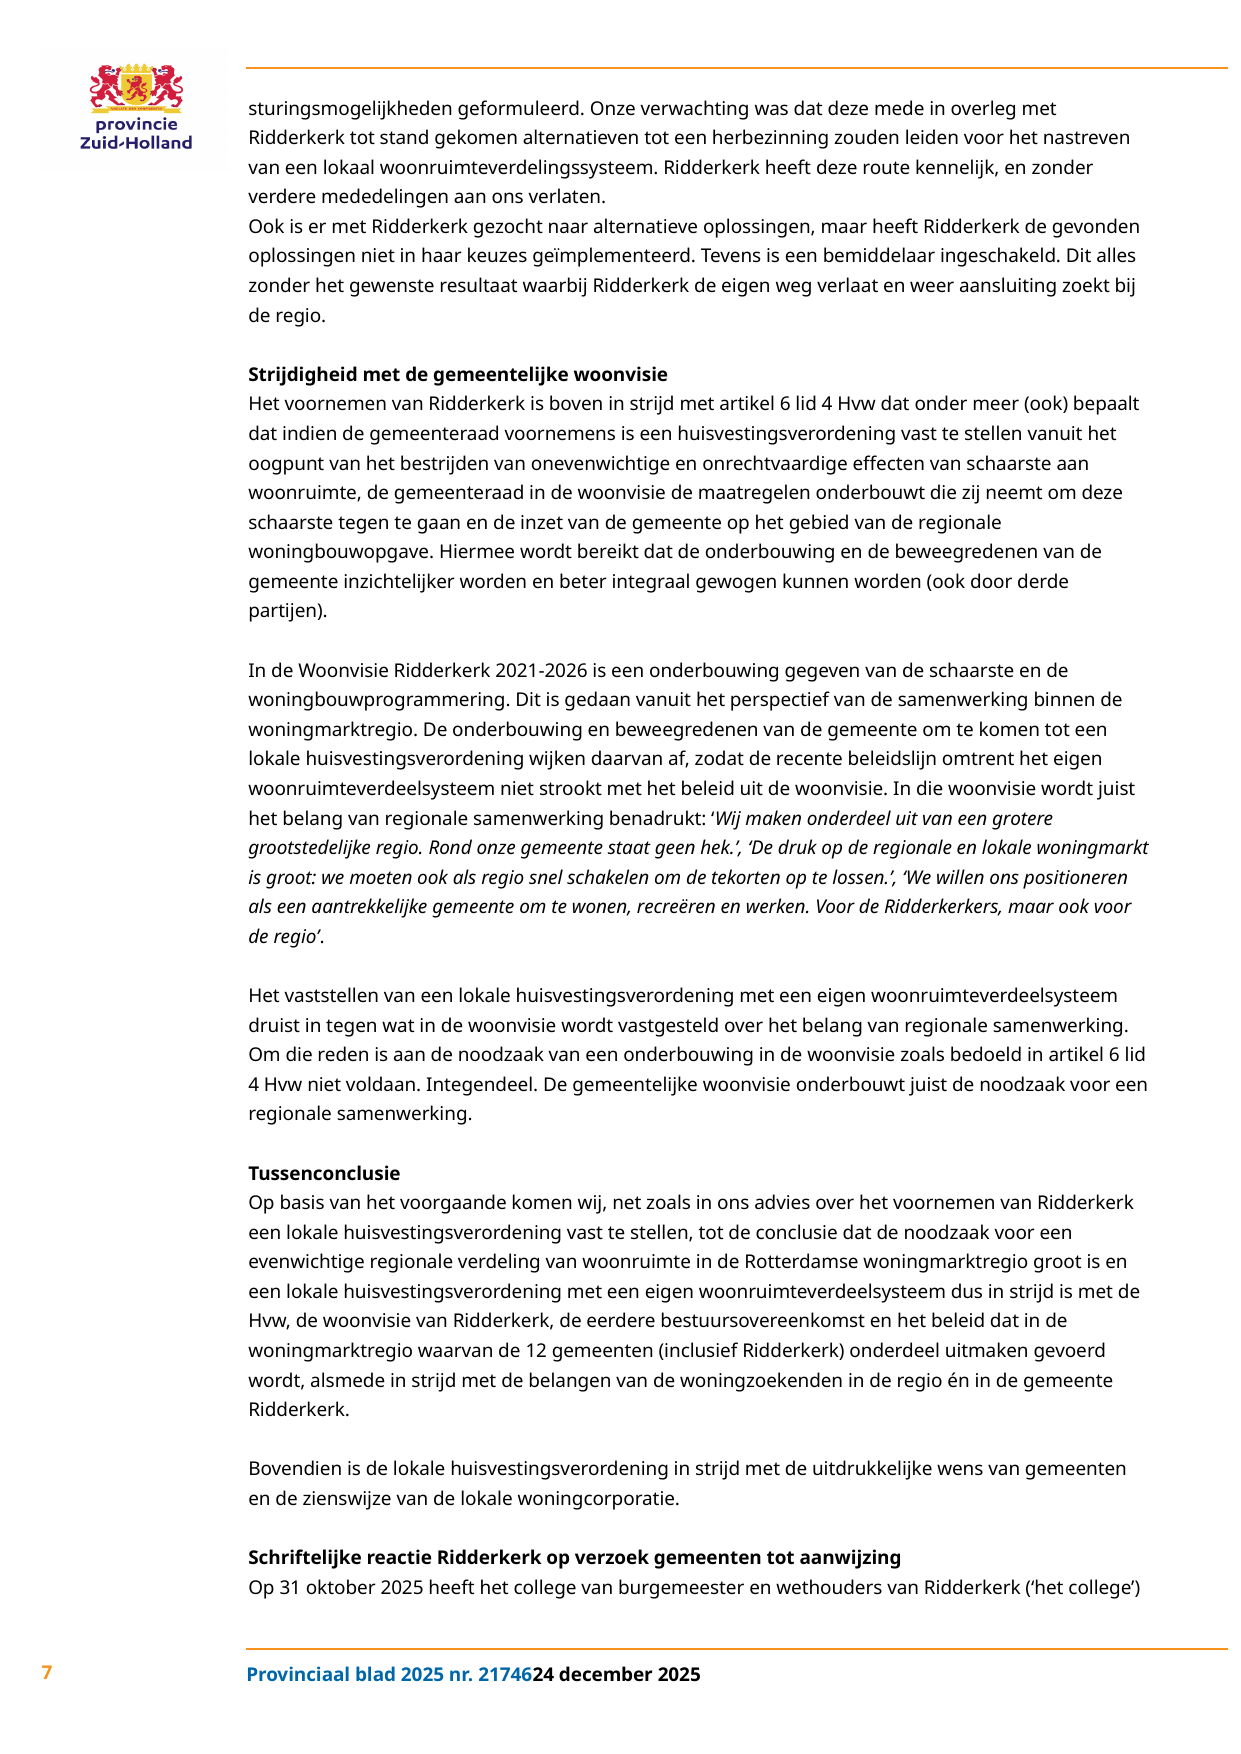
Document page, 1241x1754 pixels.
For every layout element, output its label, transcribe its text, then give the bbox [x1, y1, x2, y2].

text sturingsmogelijkheden geformuleerd. Onze verwachting was dat deze mede in overleg met Ridderkerk tot stand gekomen alternatieven tot een herbezinning zouden leiden voor het nastreven van een lokaal woonruimteverdelingssysteem. Ridderkerk heeft deze route kennelijk, en zonder verdere mededelingen aan ons verlaten. [248, 95, 1152, 209]
text In de Woonvisie Ridderkerk 2021-2026 is een onderbouwing gegeven van de schaarste en de woningbouwprogrammering. Dit is gedaan vanuit het perspectief van de samenwerking binnen de woningmarktregio. De onderbouwing en beweegredenen van de gemeente om te komen tot een lokale huisvestingsverordening wijken daarvan af, zodat de recente beleidslijn omtrent het eigen woonruimteverdeelsysteem niet strookt met het beleid uit de woonvisie. In die woonvisie wordt juist het belang van regionale samenwerking benadrukt: ‘Wij maken onderdeel uit van een grotere grootstedelijke regio. Rond onze gemeente staat geen hek.’, ‘De druk op de regionale en lokale woningmarkt is groot: we moeten ook als regio snel schakelen om de tekorten op te lossen.’, ‘We willen ons positioneren als een aantrekkelijke gemeente om te wonen, recreëren en werken. Voor de Ridderkerkers, maar ook voor de regio’. [248, 657, 1152, 949]
picture [41, 47, 231, 172]
text Het voornemen van Ridderkerk is boven in strijd met artikel 6 lid 4 Hvw dat onder meer (ook) bepaalt dat indien de gemeenteraad voornemens is een huisvestingsverordening vast te stellen vanuit het oogpunt van het bestrijden van onevenwichtige en onrechtvaardige effecten van schaarste aan woonruimte, de gemeenteraad in de woonvisie de maatregelen onderbouwt die zij neemt om deze schaarste tegen te gaan en de inzet van de gemeente op het gebied van de regionale woningbouwopgave. Hiermee wordt bereikt dat de onderbouwing en de beweegredenen van de gemeente inzichtelijker worden en beter integraal gewogen kunnen worden (ook door derde partijen). [248, 391, 1152, 623]
text Op basis van het voorgaande komen wij, net zoals in ons advies over het voornemen van Ridderkerk een lokale huisvestingsverordening vast te stellen, tot de conclusie dat de noodzaak voor een evenwichtige regionale verdeling van woonruimte in de Rotterdamse woningmarktregio groot is en een lokale huisvestingsverordening met een eigen woonruimteverdeelsysteem dus in strijd is met de Hvw, de woonvisie van Ridderkerk, de eerdere bestuursovereenkomst en het beleid dat in de woningmarktregio waarvan de 12 gemeenten (inclusief Ridderkerk) onderdeel uitmaken gevoerd wordt, alsmede in strijd met de belangen van de woningzoekenden in de regio én in de gemeente Ridderkerk. [248, 1189, 1152, 1422]
text Schriftelijke reactie Ridderkerk op verzoek gemeenten tot aanwijzing [248, 1544, 1152, 1570]
text Strijdigheid met de gemeentelijke woonvisie [248, 361, 1152, 387]
text Bovendien is de lokale huisvestingsverordening in strijd met de uitdrukkelijke wens van gemeenten en de zienswijze van de lokale woningcorporatie. [248, 1456, 1152, 1511]
text Het vaststellen van een lokale huisvestingsverordening met een eigen woonruimteverdeelsysteem druist in tegen wat in de woonvisie wordt vastgesteld over het belang van regionale samenwerking. Om die reden is aan de noodzaak van een onderbouwing in de woonvisie zoals bedoeld in artikel 6 lid 4 Hvw niet voldaan. Integendeel. De gemeentelijke woonvisie onderbouwt juist de noodzaak voor een regionale samenwerking. [248, 982, 1152, 1126]
text Tussenconclusie [248, 1160, 1152, 1186]
text Op 31 oktober 2025 heeft het college van burgemeester en wethouders van Ridderkerk (‘het college’) [248, 1574, 1152, 1600]
text Ook is er met Ridderkerk gezocht naar alternatieve oplossingen, maar heeft Ridderkerk de gevonden oplossingen niet in haar keuzes geïmplementeerd. Tevens is een bemiddelaar ingeschakeld. Dit alles zonder het gewenste resultaat waarbij Ridderkerk de eigen weg verlaat en weer aansluiting zoekt bij de regio. [248, 213, 1152, 328]
